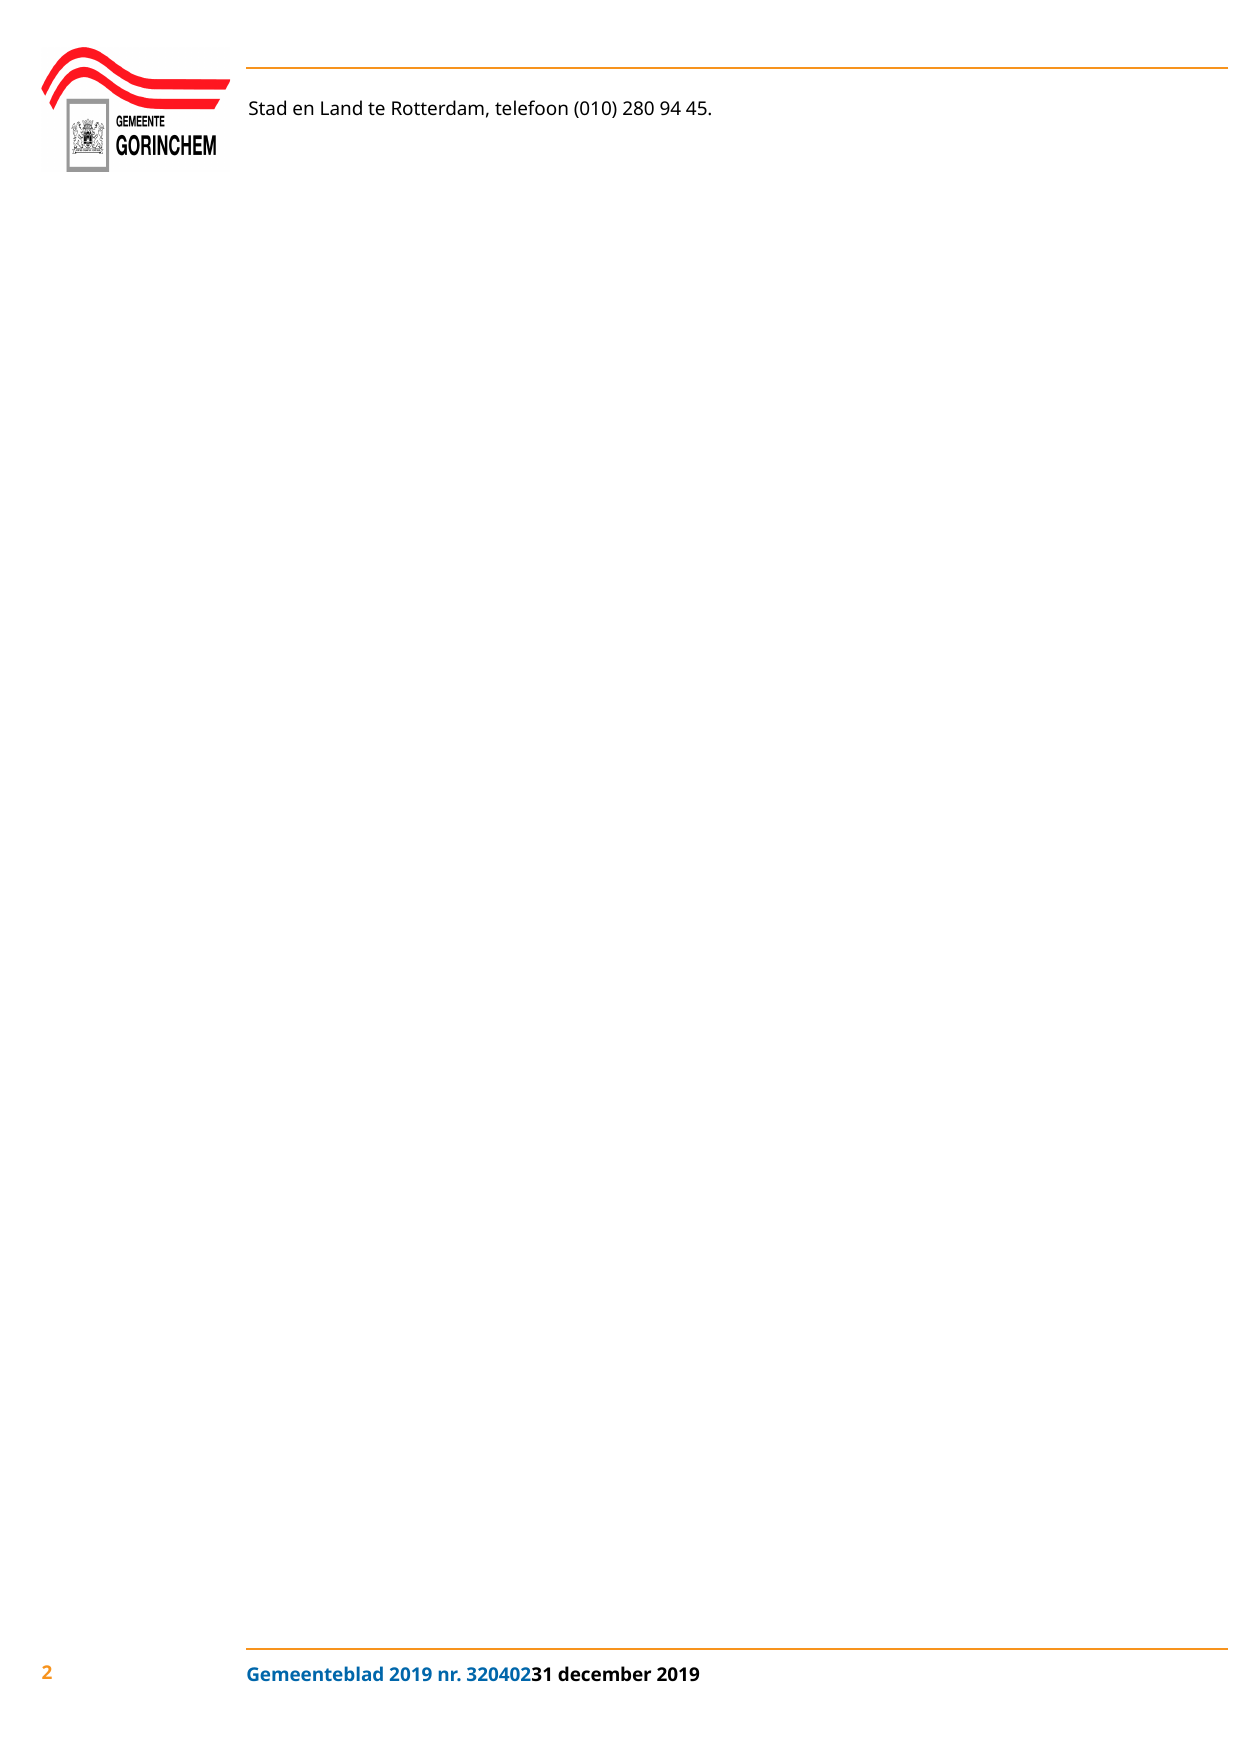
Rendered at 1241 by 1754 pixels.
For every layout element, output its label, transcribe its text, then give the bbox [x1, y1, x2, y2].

text Stad en Land te Rotterdam, telefoon (010) 280 94 45. [248, 95, 1152, 121]
picture [41, 47, 231, 172]
